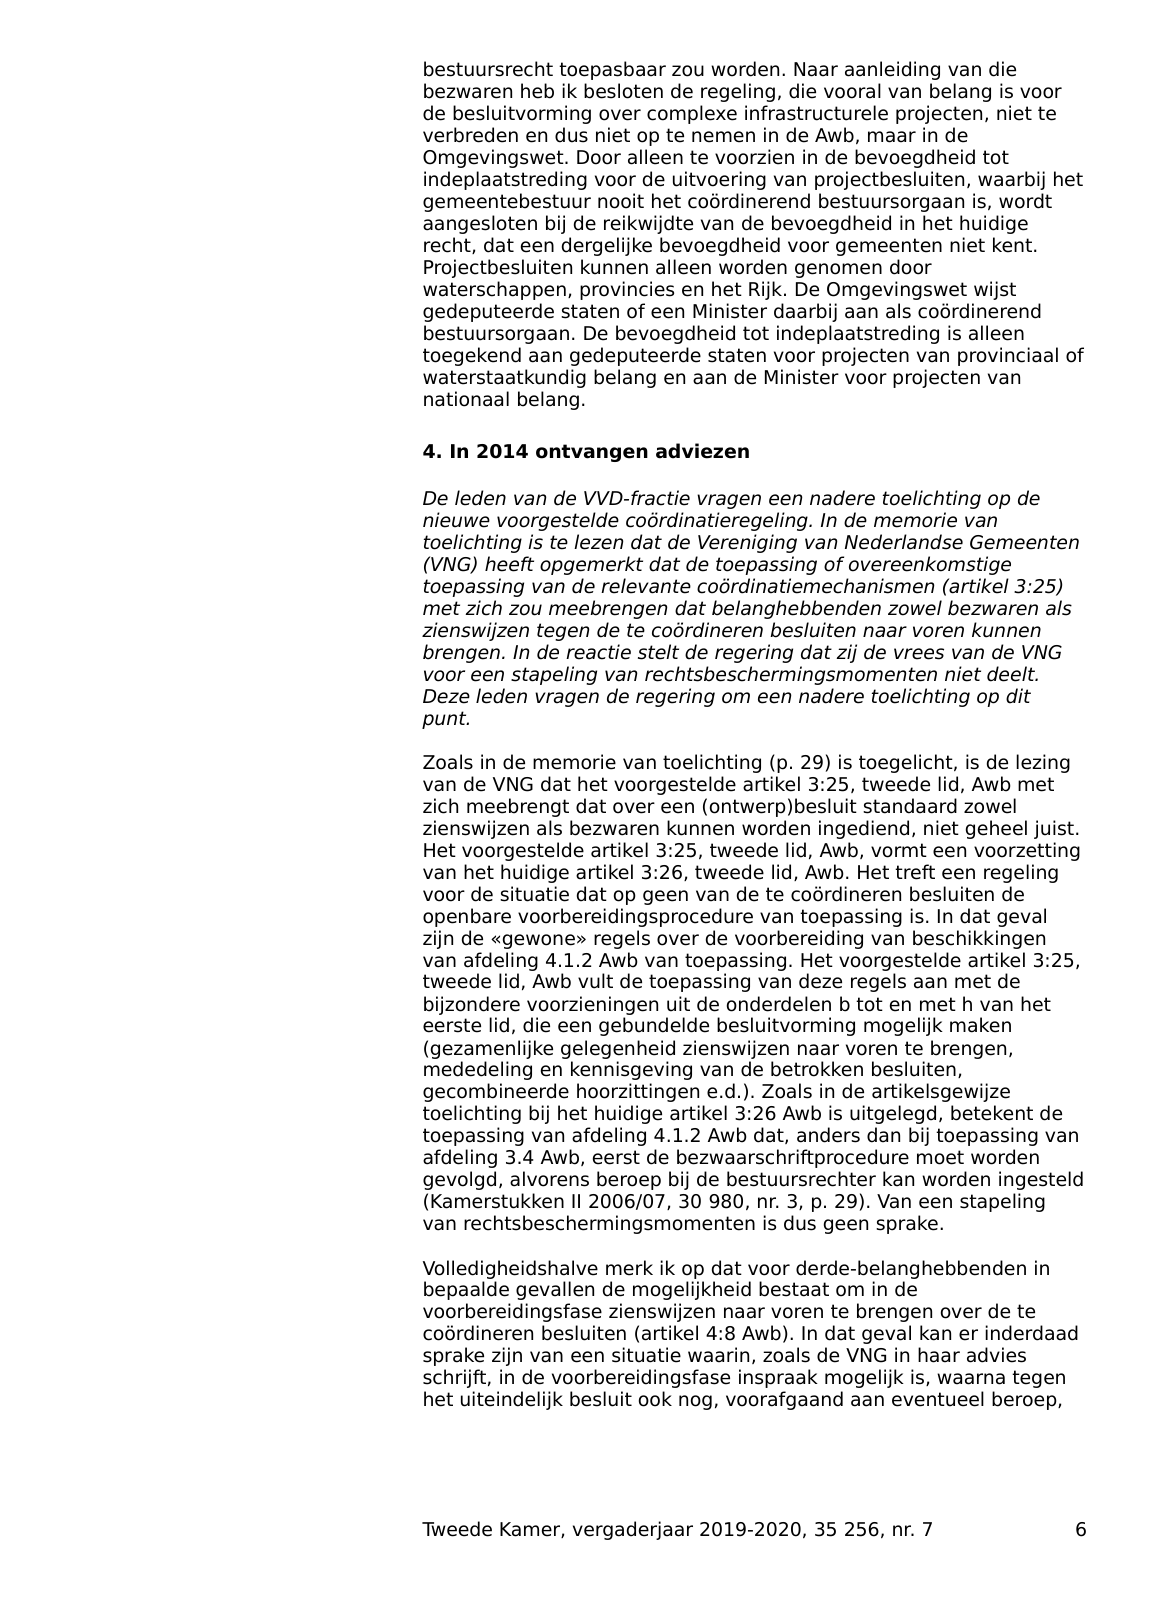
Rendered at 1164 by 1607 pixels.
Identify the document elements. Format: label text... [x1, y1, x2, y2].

text Volledigheidshalve merk ik op dat voor derde-belanghebbenden in bepaalde gevallen de mogelijkheid bestaat om in de voorbereidingsfase zienswijzen naar voren te brengen over de te coördineren besluiten (artikel 4:8 Awb). In dat geval kan er inderdaad sprake zijn van een situatie waarin, zoals de VNG in haar advies schrijft, in de voorbereidingsfase inspraak mogelijk is, waarna tegen het uiteindelijk besluit ook nog, voorafgaand aan eventueel beroep, [422, 1257, 1087, 1411]
text bestuursrecht toepasbaar zou worden. Naar aanleiding van die bezwaren heb ik besloten de regeling, die vooral van belang is voor de besluitvorming over complexe infrastructurele projecten, niet te verbreden en dus niet op te nemen in de Awb, maar in de Omgevingswet. Door alleen te voorzien in de bevoegdheid tot indeplaatstreding voor de uitvoering van projectbesluiten, waarbij het gemeentebestuur nooit het coördinerend bestuursorgaan is, wordt aangesloten bij de reikwijdte van de bevoegdheid in het huidige recht, dat een dergelijke bevoegdheid voor gemeenten niet kent. Projectbesluiten kunnen alleen worden genomen door waterschappen, provincies en het Rijk. De Omgevingswet wijst gedeputeerde staten of een Minister daarbij aan als coördinerend bestuursorgaan. De bevoegdheid tot indeplaatstreding is alleen toegekend aan gedeputeerde staten voor projecten van provinciaal of waterstaatkundig belang en aan de Minister voor projecten van nationaal belang. [422, 59, 1087, 411]
text De leden van de VVD-fractie vragen een nadere toelichting op de nieuwe voorgestelde coördinatieregeling. In de memorie van toelichting is te lezen dat de Vereniging van Nederlandse Gemeenten (VNG) heeft opgemerkt dat de toepassing of overeenkomstige toepassing van de relevante coördinatiemechanismen (artikel 3:25) met zich zou meebrengen dat belanghebbenden zowel bezwaren als zienswijzen tegen de te coördineren besluiten naar voren kunnen brengen. In de reactie stelt de regering dat zij de vrees van de VNG voor een stapeling van rechtsbeschermingsmomenten niet deelt. Deze leden vragen de regering om een nadere toelichting op dit punt. [422, 488, 1087, 729]
subtitle 4. In 2014 ontvangen adviezen [422, 441, 1087, 463]
text Zoals in de memorie van toelichting (p. 29) is toegelicht, is de lezing van de VNG dat het voorgestelde artikel 3:25, tweede lid, Awb met zich meebrengt dat over een (ontwerp)besluit standaard zowel zienswijzen als bezwaren kunnen worden ingediend, niet geheel juist. Het voorgestelde artikel 3:25, tweede lid, Awb, vormt een voorzetting van het huidige artikel 3:26, tweede lid, Awb. Het treft een regeling voor de situatie dat op geen van de te coördineren besluiten de openbare voorbereidingsprocedure van toepassing is. In dat geval zijn de «gewone» regels over de voorbereiding van beschikkingen van afdeling 4.1.2 Awb van toepassing. Het voorgestelde artikel 3:25, tweede lid, Awb vult de toepassing van deze regels aan met de bijzondere voorzieningen uit de onderdelen b tot en met h van het eerste lid, die een gebundelde besluitvorming mogelijk maken (gezamenlijke gelegenheid zienswijzen naar voren te brengen, mededeling en kennisgeving van de betrokken besluiten, gecombineerde hoorzittingen e.d.). Zoals in de artikelsgewijze toelichting bij het huidige artikel 3:26 Awb is uitgelegd, betekent de toepassing van afdeling 4.1.2 Awb dat, anders dan bij toepassing van afdeling 3.4 Awb, eerst de bezwaarschriftprocedure moet worden gevolgd, alvorens beroep bij de bestuursrechter kan worden ingesteld (Kamerstukken II 2006/07, 30 980, nr. 3, p. 29). Van een stapeling van rechtsbeschermingsmomenten is dus geen sprake. [422, 752, 1087, 1235]
